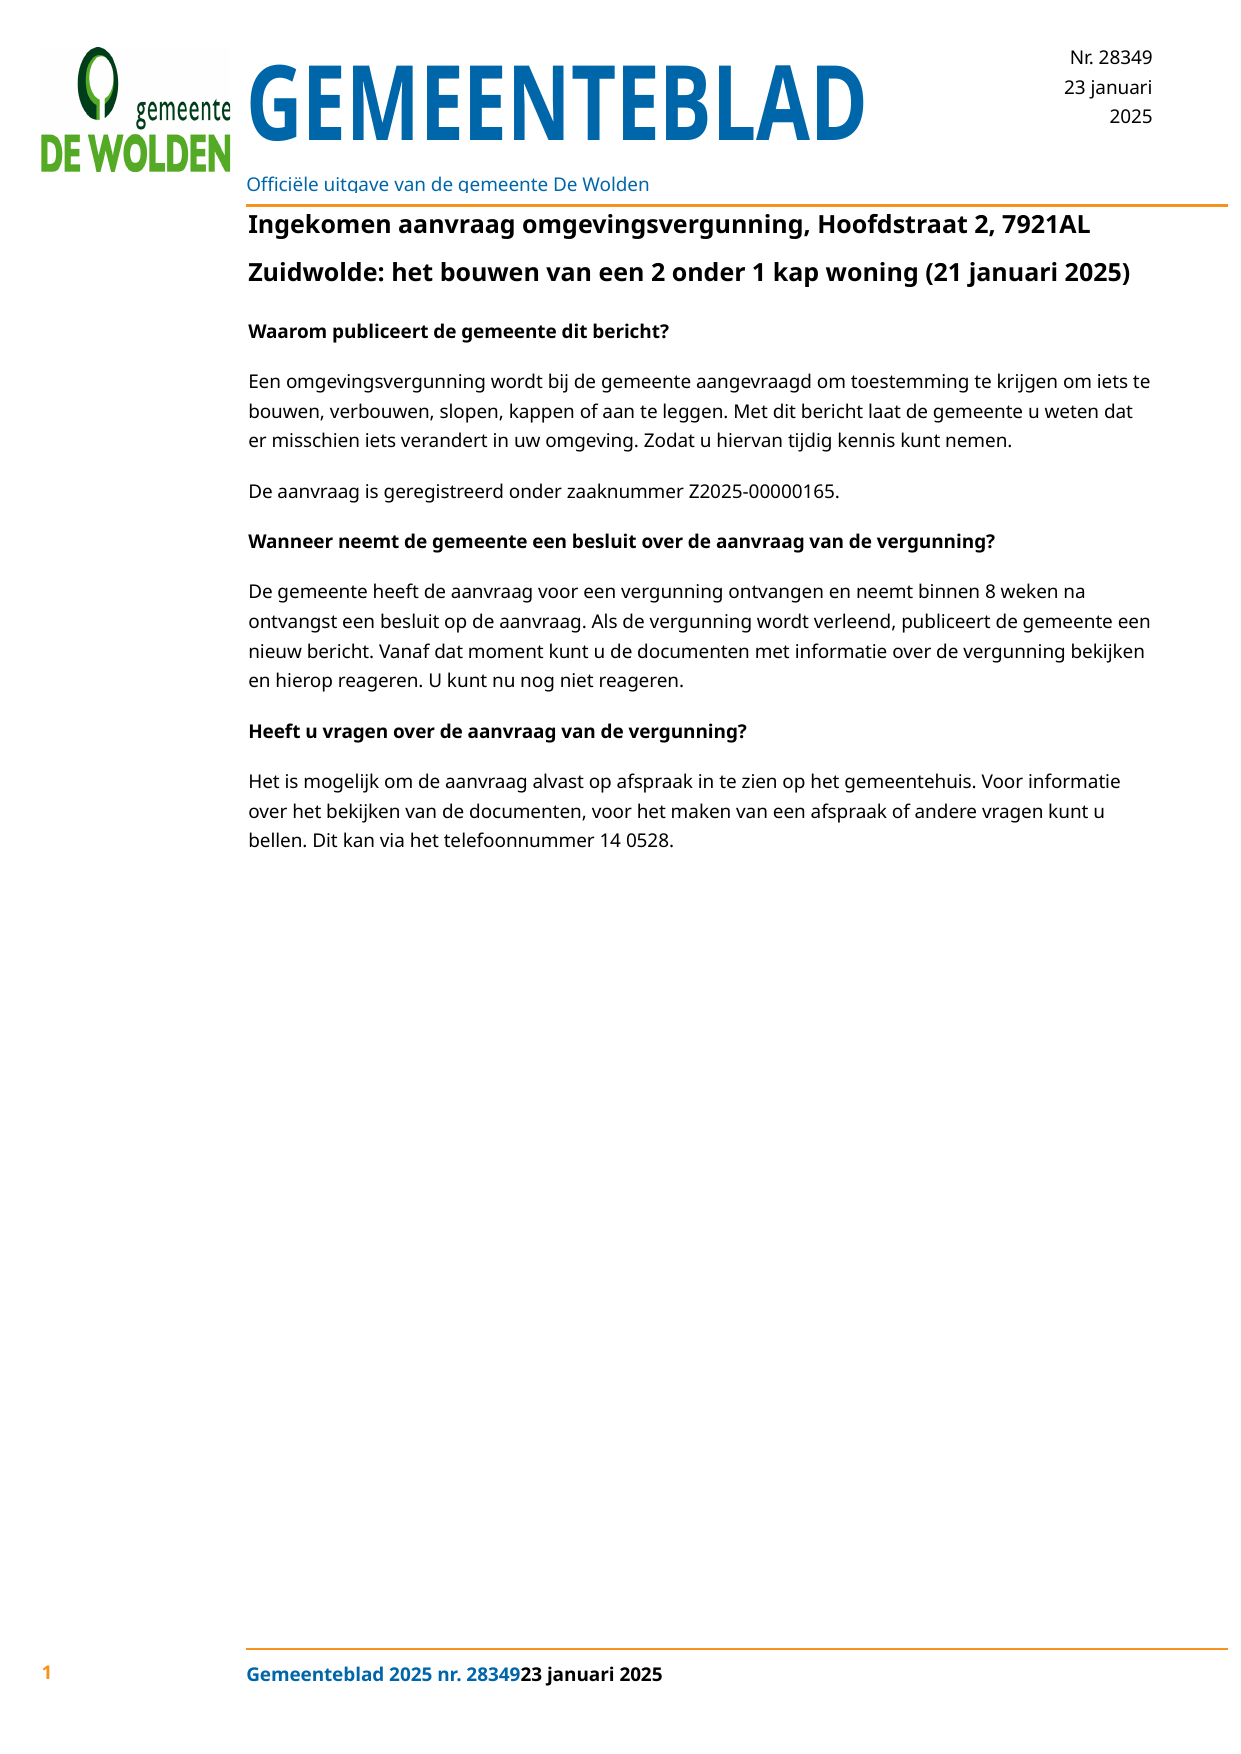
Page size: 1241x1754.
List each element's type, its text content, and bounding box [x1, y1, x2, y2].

text Ingekomen aanvraag omgevingsvergunning, Hoofdstraat 2, 7921AL Zuidwolde: het bouwen van een 2 onder 1 kap woning (21 januari 2025) [248, 207, 1152, 288]
text Heeft u vragen over de aanvraag van de vergunning? [248, 718, 1152, 744]
text Wanneer neemt de gemeente een besluit over de aanvraag van de vergunning? [248, 528, 1152, 554]
text De aanvraag is geregistreerd onder zaaknummer Z2025-00000165. [248, 478, 1152, 504]
picture [41, 47, 231, 172]
text Waarom publiceert de gemeente dit bericht? [248, 318, 1152, 344]
text Een omgevingsvergunning wordt bij de gemeente aangevraagd om toestemming te krijgen om iets te bouwen, verbouwen, slopen, kappen of aan te leggen. Met dit bericht laat de gemeente u weten dat er misschien iets verandert in uw omgeving. Zodat u hiervan tijdig kennis kunt nemen. [248, 368, 1152, 453]
text Het is mogelijk om de aanvraag alvast op afspraak in te zien op het gemeentehuis. Voor informatie over het bekijken van de documenten, voor het maken van een afspraak of andere vragen kunt u bellen. Dit kan via het telefoonnummer 14 0528. [248, 768, 1152, 853]
text De gemeente heeft de aanvraag voor een vergunning ontvangen en neemt binnen 8 weken na ontvangst een besluit op de aanvraag. Als de vergunning wordt verleend, publiceert de gemeente een nieuw bericht. Vanaf dat moment kunt u de documenten met informatie over de vergunning bekijken en hierop reageren. U kunt nu nog niet reageren. [248, 579, 1152, 693]
